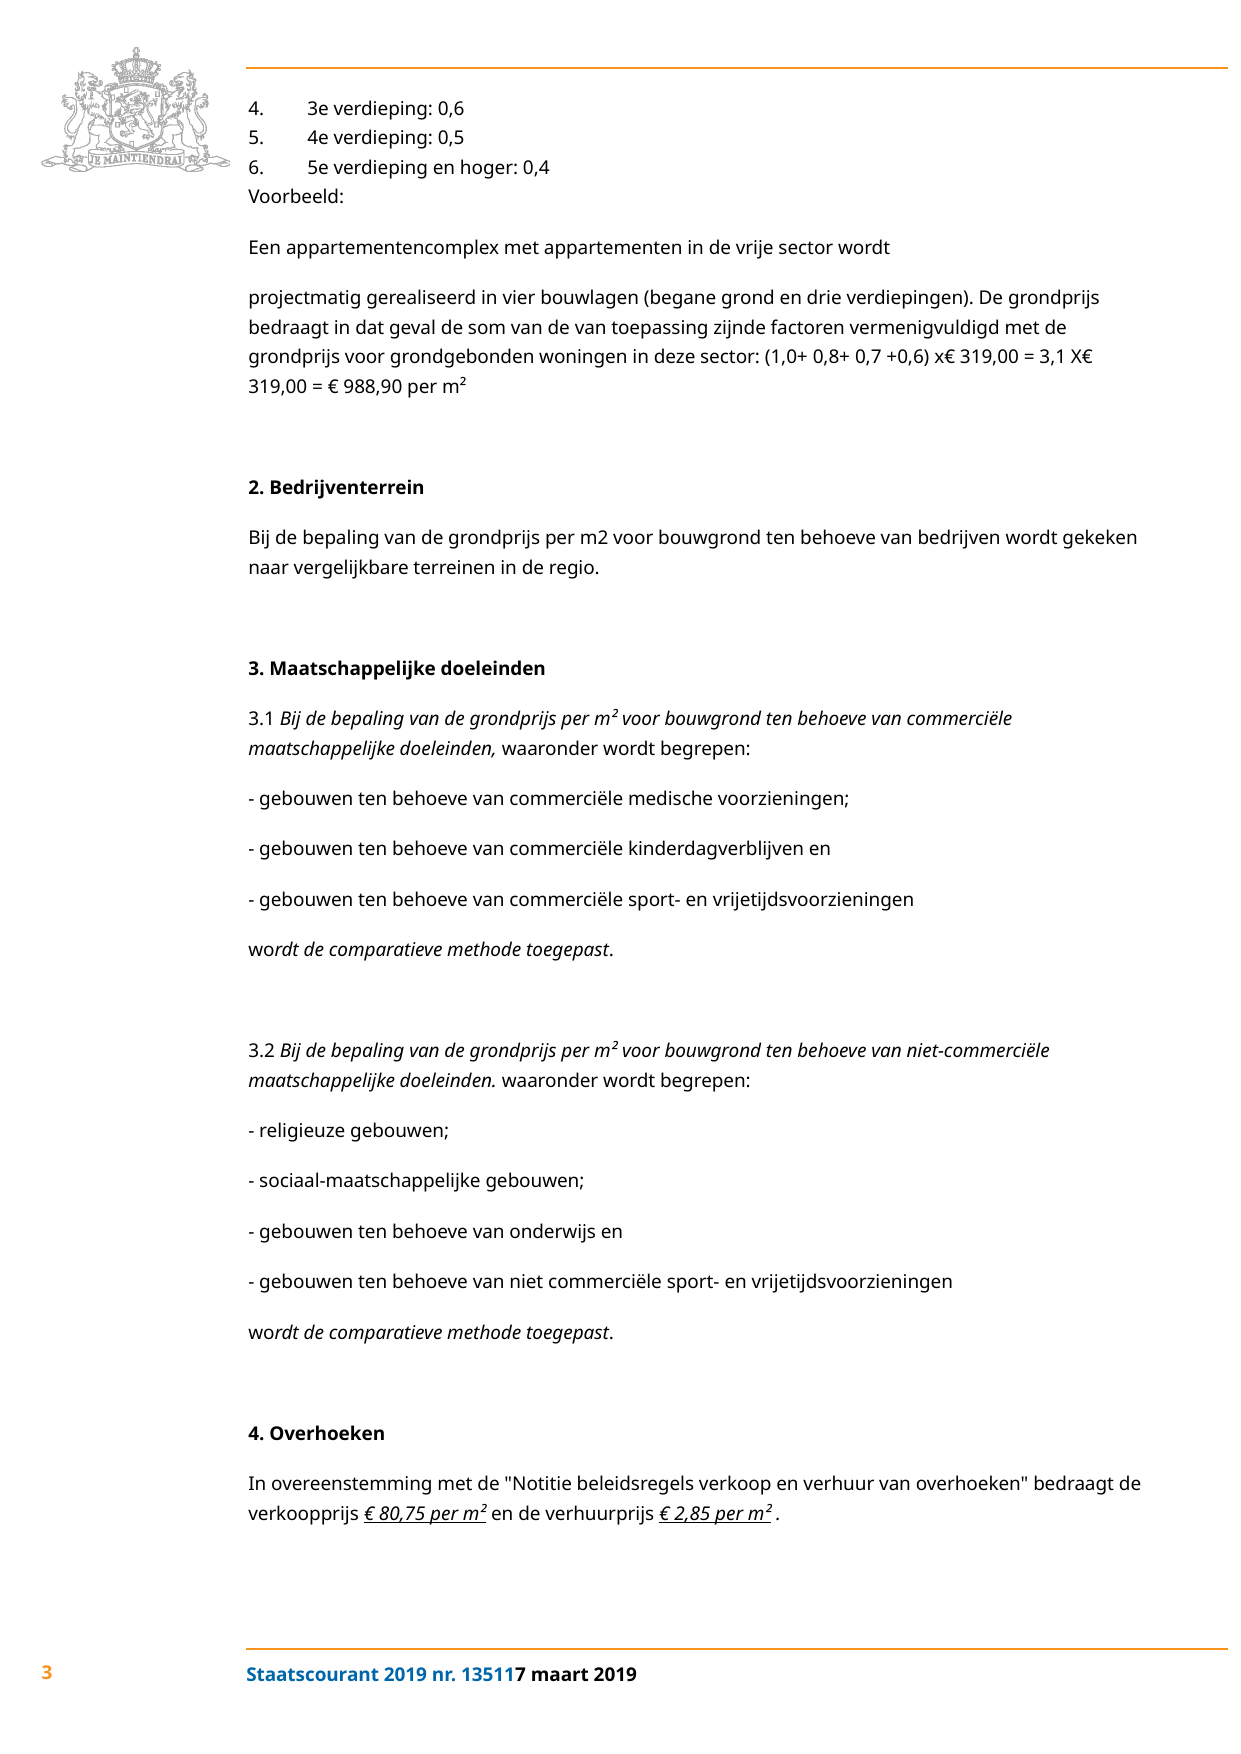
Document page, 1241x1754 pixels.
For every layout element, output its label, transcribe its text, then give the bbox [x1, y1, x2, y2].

text - gebouwen ten behoeve van commerciële medische voorzieningen; [248, 785, 1152, 811]
text - gebouwen ten behoeve van niet commerciële sport- en vrijetijdsvoorzieningen [248, 1268, 1152, 1294]
text Bij de bepaling van de grondprijs per m2 voor bouwgrond ten behoeve van bedrijven wordt gekeken naar vergelijkbare terreinen in de regio. [248, 524, 1152, 580]
text projectmatig gerealiseerd in vier bouwlagen (begane grond en drie verdiepingen). De grondprijs bedraagt in dat geval de som van de van toepassing zijnde factoren vermenigvuldigd met de grondprijs voor grondgebonden woningen in deze sector: (1,0+ 0,8+ 0,7 +0,6) x€ 319,00 = 3,1 X€ 319,00 = € 988,90 per m² [248, 284, 1152, 399]
text - gebouwen ten behoeve van commerciële sport- en vrijetijdsvoorzieningen [248, 886, 1152, 912]
text - sociaal-maatschappelijke gebouwen; [248, 1168, 1152, 1193]
list 4e verdieping: 0,5 [248, 124, 1152, 150]
text - gebouwen ten behoeve van commerciële kinderdagverblijven en [248, 836, 1152, 861]
text Voorbeeld: [248, 183, 1152, 209]
text In overeenstemming met de "Notitie beleidsregels verkoop en verhuur van overhoeken" bedraagt de verkoopprijs € 80,75 per m² en de verhuurprijs € 2,85 per m² . [248, 1470, 1152, 1526]
text - gebouwen ten behoeve van onderwijs en [248, 1218, 1152, 1244]
text wordt de comparatieve methode toegepast. [248, 1319, 1152, 1345]
text Een appartementencomplex met appartementen in de vrije sector wordt [248, 234, 1152, 260]
list 5e verdieping en hoger: 0,4 [248, 154, 1152, 180]
text 3.2 Bij de bepaling van de grondprijs per m² voor bouwgrond ten behoeve van niet-commerciële maatschappelijke doeleinden. waaronder wordt begrepen: [248, 1037, 1152, 1093]
text 4. Overhoeken [248, 1420, 1152, 1446]
text 2. Bedrijventerrein [248, 474, 1152, 500]
text wordt de comparatieve methode toegepast. [248, 936, 1152, 962]
list 3e verdieping: 0,6 [248, 95, 1152, 121]
text 3. Maatschappelijke doeleinden [248, 655, 1152, 681]
text - religieuze gebouwen; [248, 1117, 1152, 1143]
picture [41, 47, 231, 172]
text 3.1 Bij de bepaling van de grondprijs per m² voor bouwgrond ten behoeve van commerciële maatschappelijke doeleinden, waaronder wordt begrepen: [248, 705, 1152, 761]
